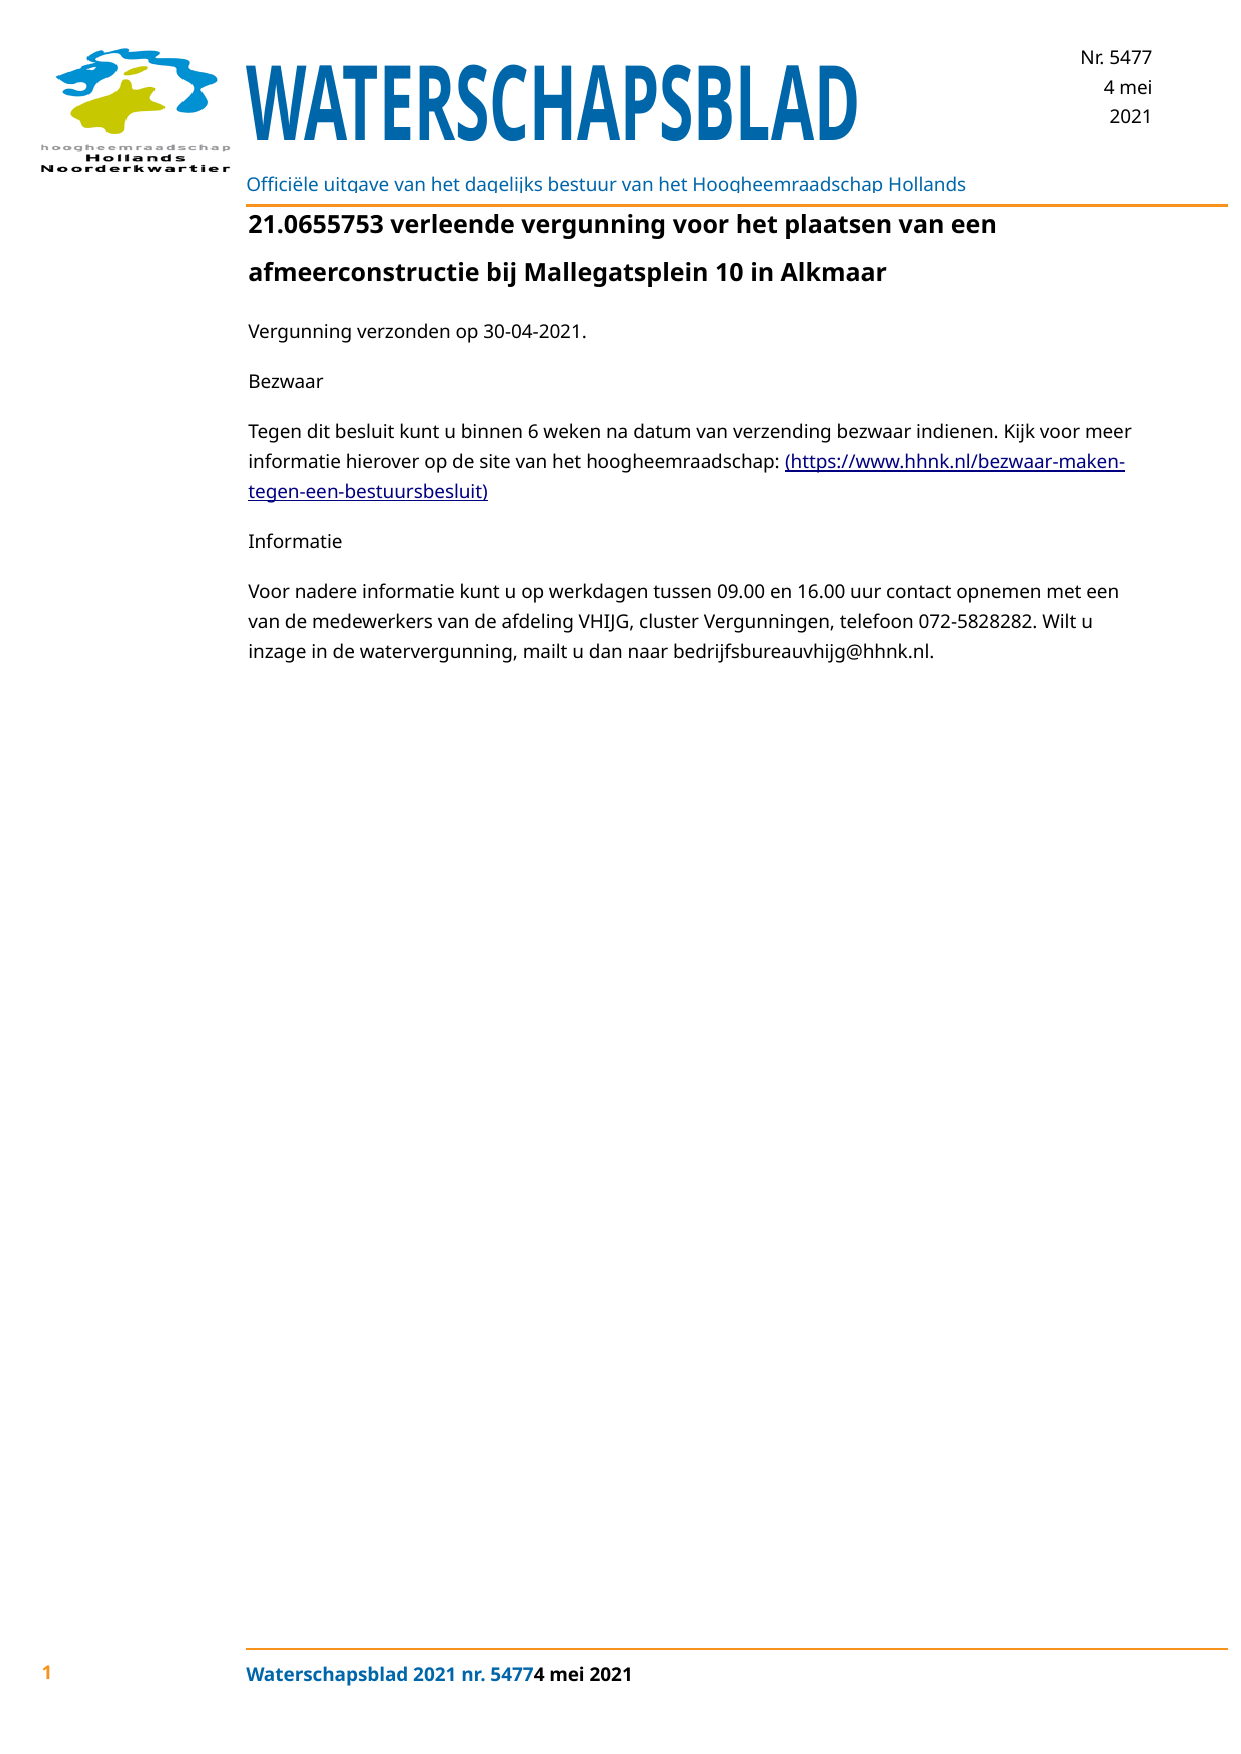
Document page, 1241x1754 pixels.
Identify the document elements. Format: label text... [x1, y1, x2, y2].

text Informatie [248, 528, 1152, 554]
picture [41, 47, 231, 172]
text Vergunning verzonden op 30-04-2021. [248, 318, 1152, 344]
text Voor nadere informatie kunt u op werkdagen tussen 09.00 en 16.00 uur contact opnemen met een van de medewerkers van de afdeling VHIJG, cluster Vergunningen, telefoon 072-5828282. Wilt u inzage in de watervergunning, mailt u dan naar bedrijfsbureauvhijg@hhnk.nl. [248, 579, 1152, 664]
text Bezwaar [248, 368, 1152, 394]
text Tegen dit besluit kunt u binnen 6 weken na datum van verzending bezwaar indienen. Kijk voor meer informatie hierover op de site van het hoogheemraadschap: (https://www.hhnk.nl/bezwaar-maken-tegen-een-bestuursbesluit) [248, 419, 1152, 504]
text 21.0655753 verleende vergunning voor het plaatsen van een afmeerconstructie bij Mallegatsplein 10 in Alkmaar [248, 207, 1152, 288]
